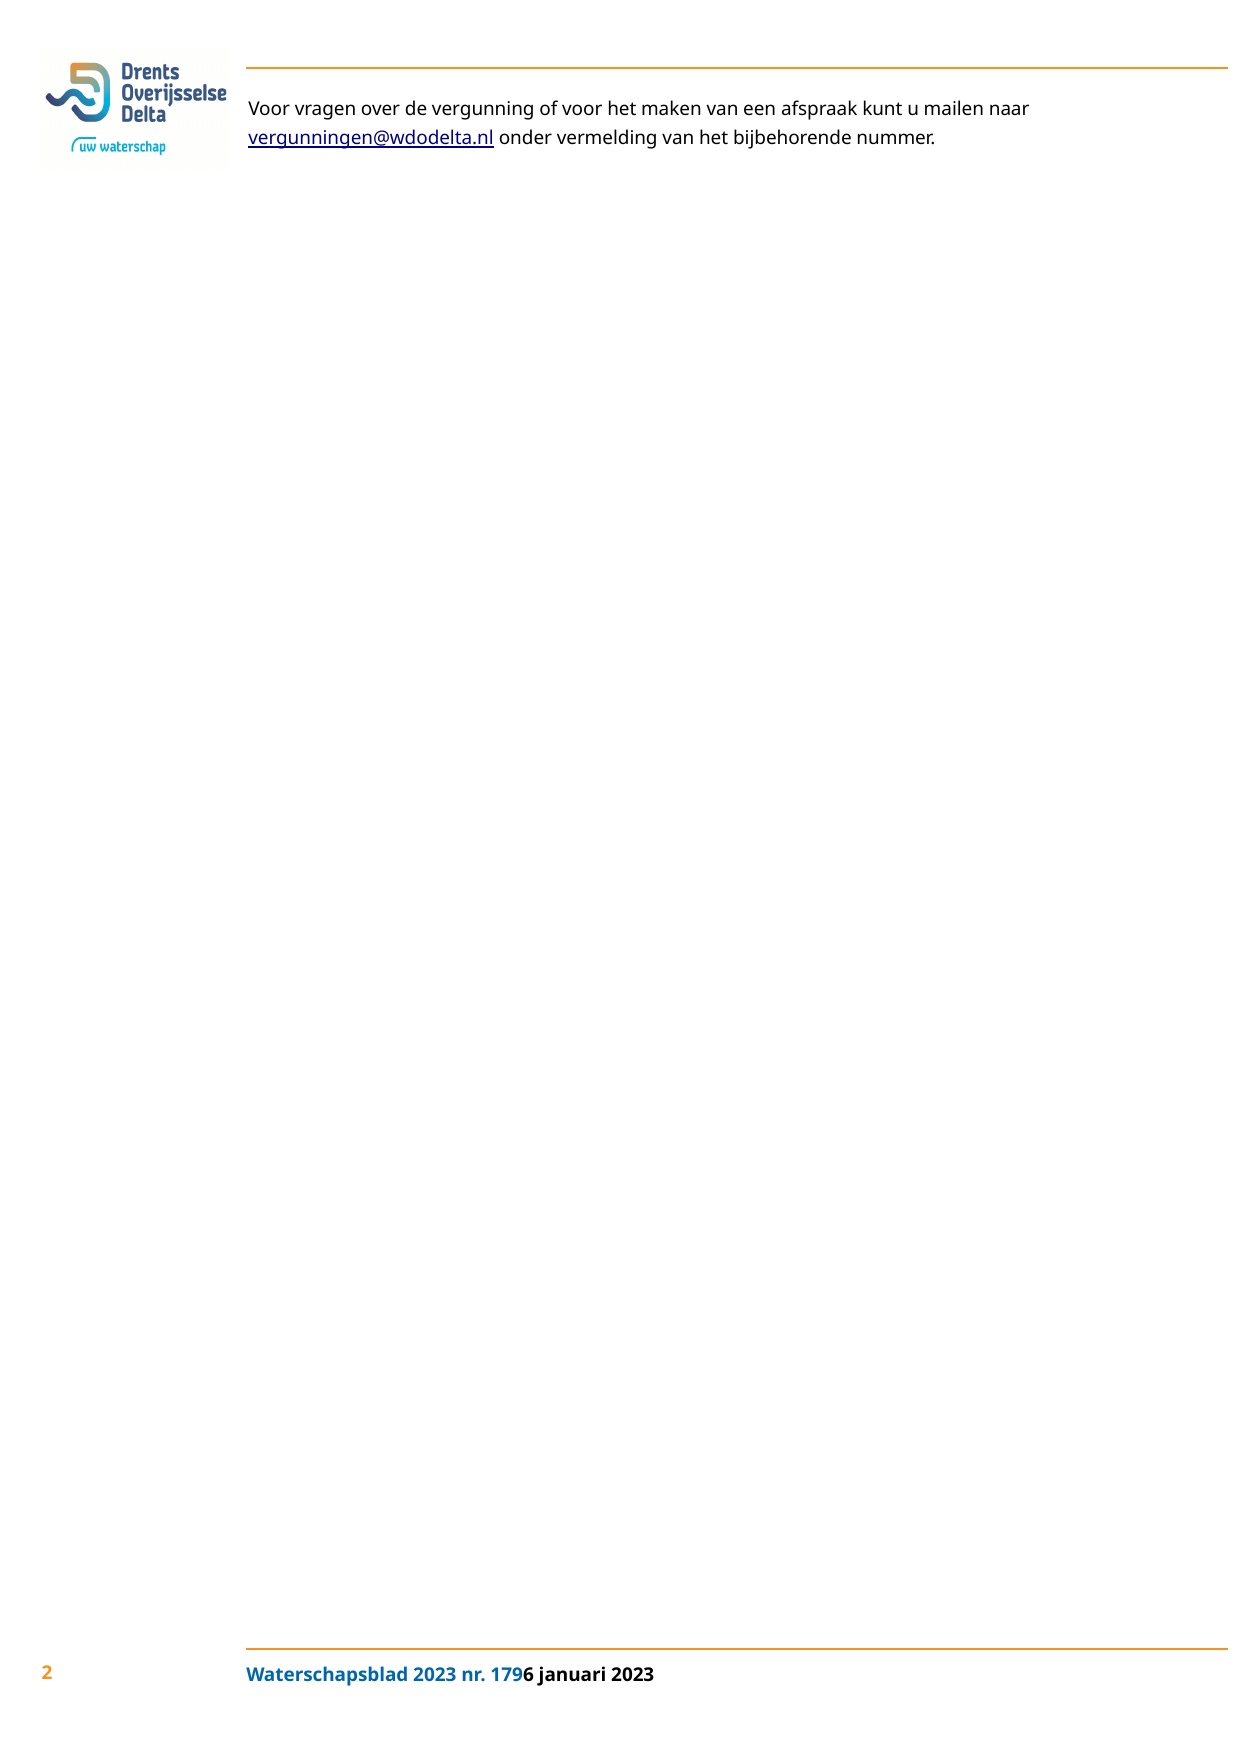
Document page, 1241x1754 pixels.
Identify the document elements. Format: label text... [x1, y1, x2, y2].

text Voor vragen over de vergunning of voor het maken van een afspraak kunt u mailen naar vergunningen@wdodelta.nl onder vermelding van het bijbehorende nummer. [248, 95, 1152, 150]
picture [41, 47, 231, 172]
